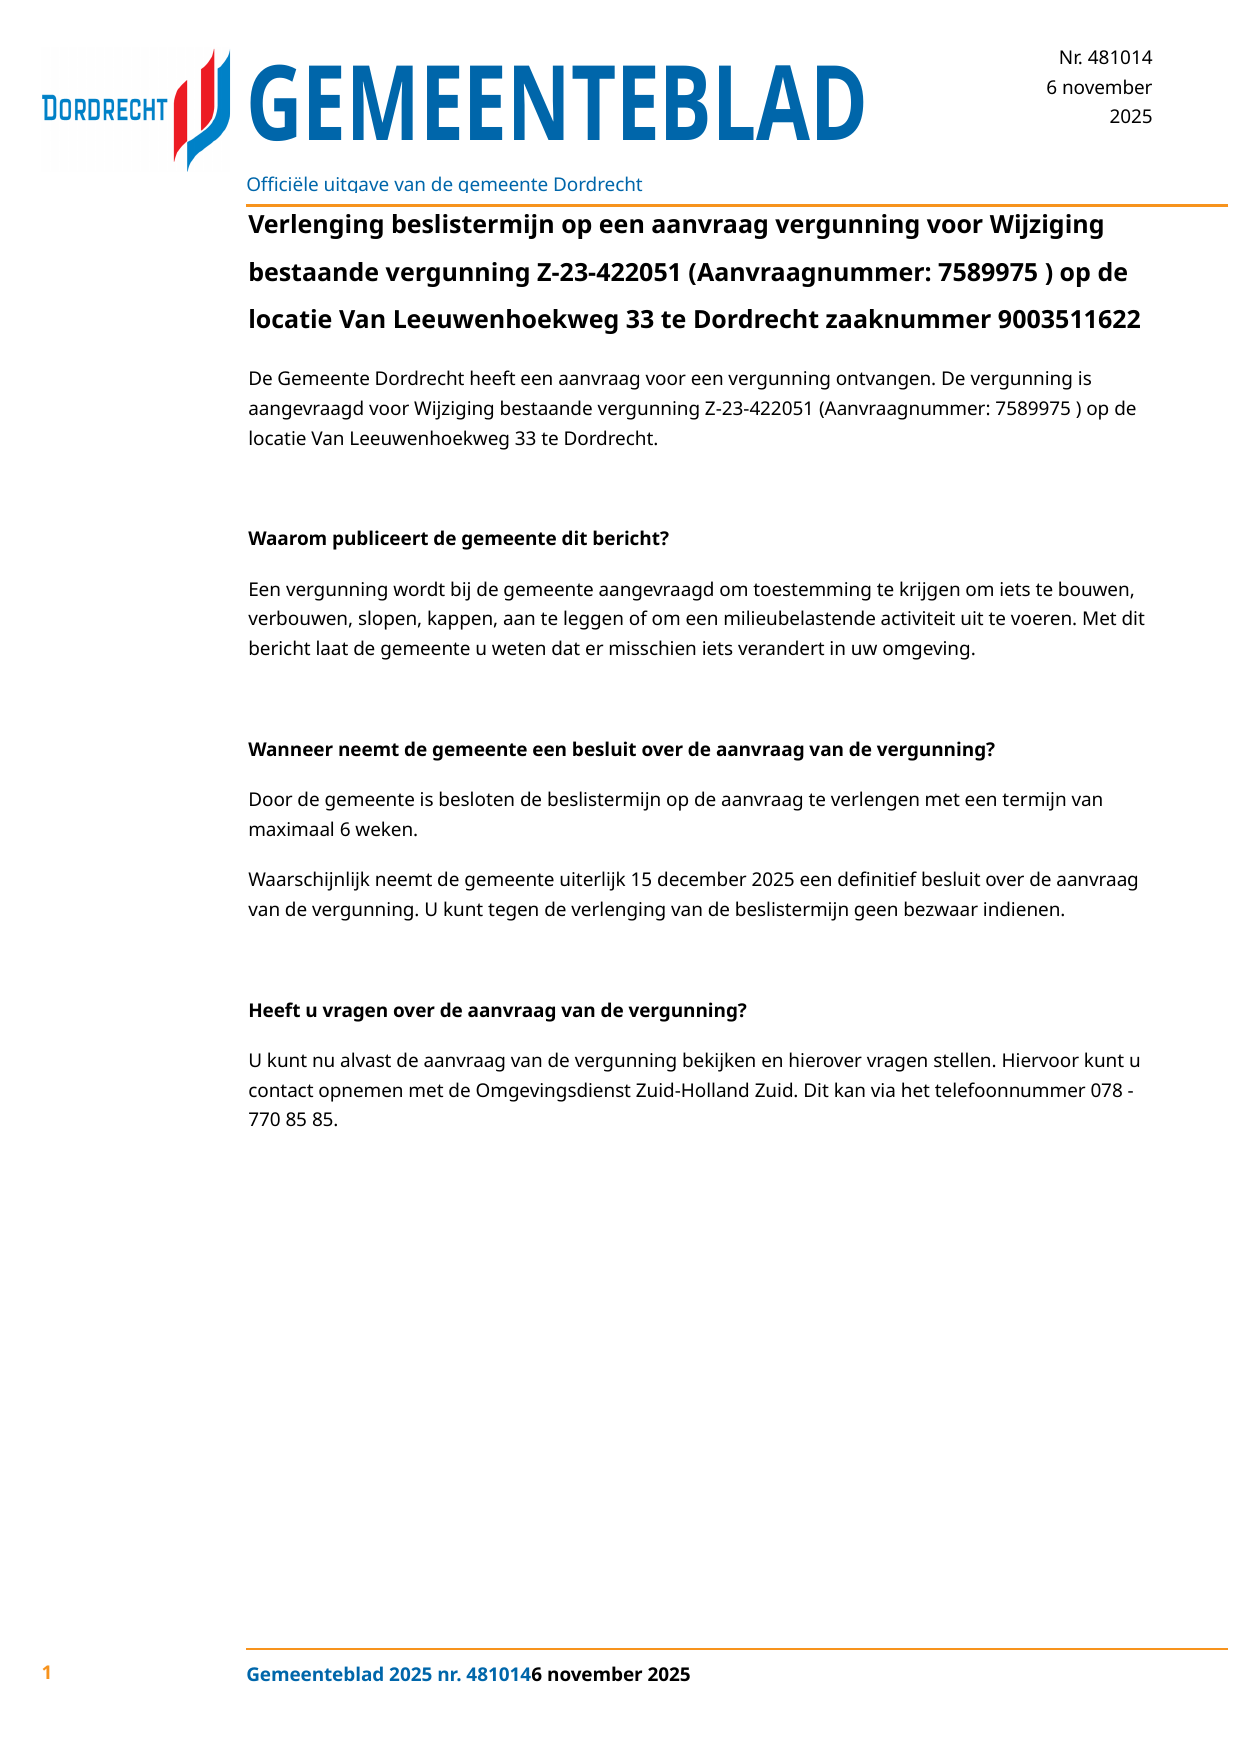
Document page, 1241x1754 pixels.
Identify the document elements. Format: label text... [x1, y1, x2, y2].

text Verlenging beslistermijn op een aanvraag vergunning voor Wijziging bestaande vergunning Z-23-422051 (Aanvraagnummer: 7589975 ) op de locatie Van Leeuwenhoekweg 33 te Dordrecht zaaknummer 9003511622 [248, 207, 1152, 336]
text Heeft u vragen over de aanvraag van de vergunning? [248, 997, 1152, 1022]
text De Gemeente Dordrecht heeft een aanvraag voor een vergunning ontvangen. De vergunning is aangevraagd voor Wijziging bestaande vergunning Z-23-422051 (Aanvraagnummer: 7589975 ) op de locatie Van Leeuwenhoekweg 33 te Dordrecht. [248, 366, 1152, 450]
text U kunt nu alvast de aanvraag van de vergunning bekijken en hierover vragen stellen. Hiervoor kunt u contact opnemen met de Omgevingsdienst Zuid-Holland Zuid. Dit kan via het telefoonnummer 078 - 770 85 85. [248, 1047, 1152, 1132]
text Wanneer neemt de gemeente een besluit over de aanvraag van de vergunning? [248, 736, 1152, 762]
text Waarom publiceert de gemeente dit bericht? [248, 526, 1152, 551]
picture [41, 47, 231, 172]
text Door de gemeente is besloten de beslistermijn op de aanvraag te verlengen met een termijn van maximaal 6 weken. [248, 786, 1152, 842]
text Een vergunning wordt bij de gemeente aangevraagd om toestemming te krijgen om iets te bouwen, verbouwen, slopen, kappen, aan te leggen of om een milieubelastende activiteit uit te voeren. Met dit bericht laat de gemeente u weten dat er misschien iets verandert in uw omgeving. [248, 576, 1152, 661]
text Waarschijnlijk neemt de gemeente uiterlijk 15 december 2025 een definitief besluit over de aanvraag van de vergunning. U kunt tegen de verlenging van de beslistermijn geen bezwaar indienen. [248, 866, 1152, 922]
